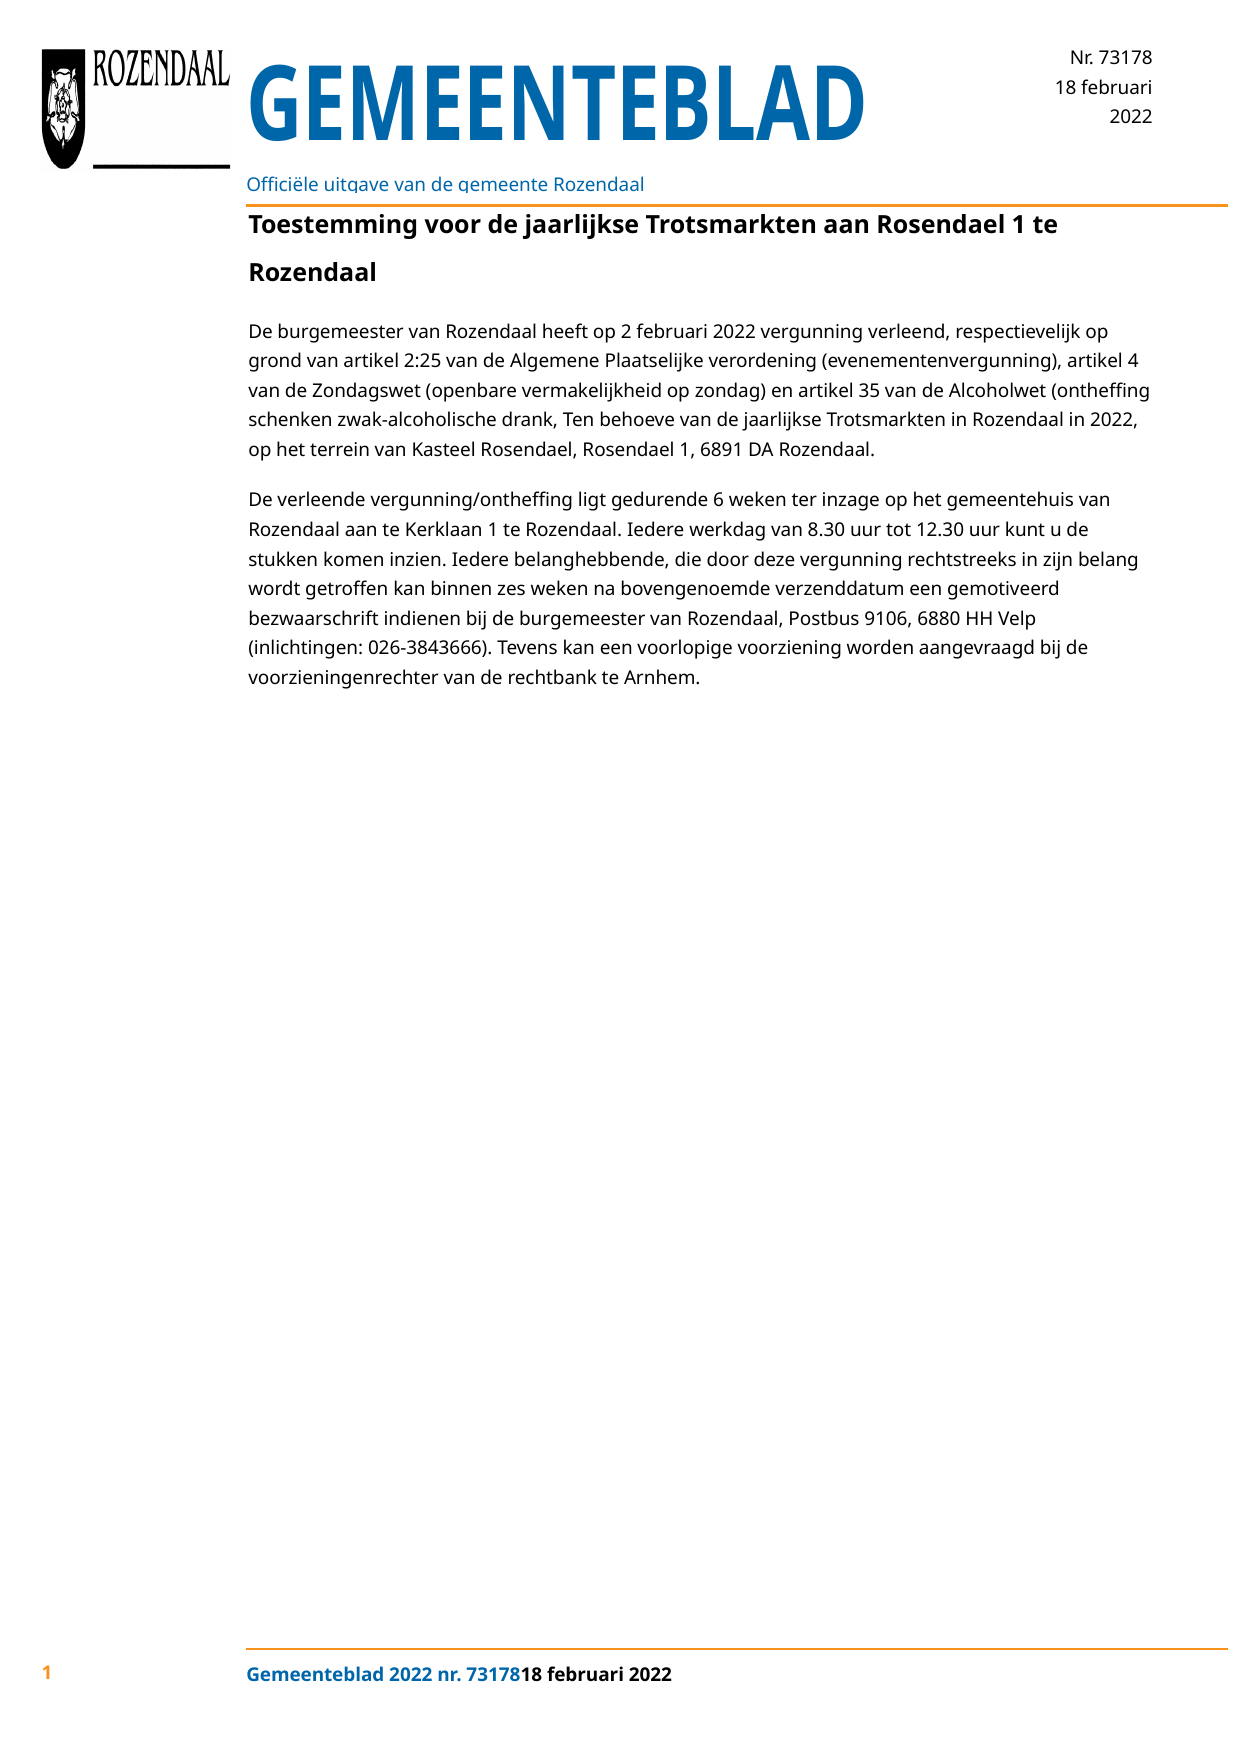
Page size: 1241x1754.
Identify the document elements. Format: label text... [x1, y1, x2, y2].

text De burgemeester van Rozendaal heeft op 2 februari 2022 vergunning verleend, respectievelijk op grond van artikel 2:25 van de Algemene Plaatselijke verordening (evenementenvergunning), artikel 4 van de Zondagswet (openbare vermakelijkheid op zondag) en artikel 35 van de Alcoholwet (ontheffing schenken zwak-alcoholische drank, Ten behoeve van de jaarlijkse Trotsmarkten in Rozendaal in 2022, op het terrein van Kasteel Rosendael, Rosendael 1, 6891 DA Rozendaal. [248, 318, 1152, 462]
text Toestemming voor de jaarlijkse Trotsmarkten aan Rosendael 1 te Rozendaal [248, 207, 1152, 288]
picture [41, 47, 231, 172]
text De verleende vergunning/ontheffing ligt gedurende 6 weken ter inzage op het gemeentehuis van Rozendaal aan te Kerklaan 1 te Rozendaal. Iedere werkdag van 8.30 uur tot 12.30 uur kunt u de stukken komen inzien. Iedere belanghebbende, die door deze vergunning rechtstreeks in zijn belang wordt getroffen kan binnen zes weken na bovengenoemde verzenddatum een gemotiveerd bezwaarschrift indienen bij de burgemeester van Rozendaal, Postbus 9106, 6880 HH Velp (inlichtingen: 026-3843666). Tevens kan een voorlopige voorziening worden aangevraagd bij de voorzieningenrechter van de rechtbank te Arnhem. [248, 487, 1152, 690]
